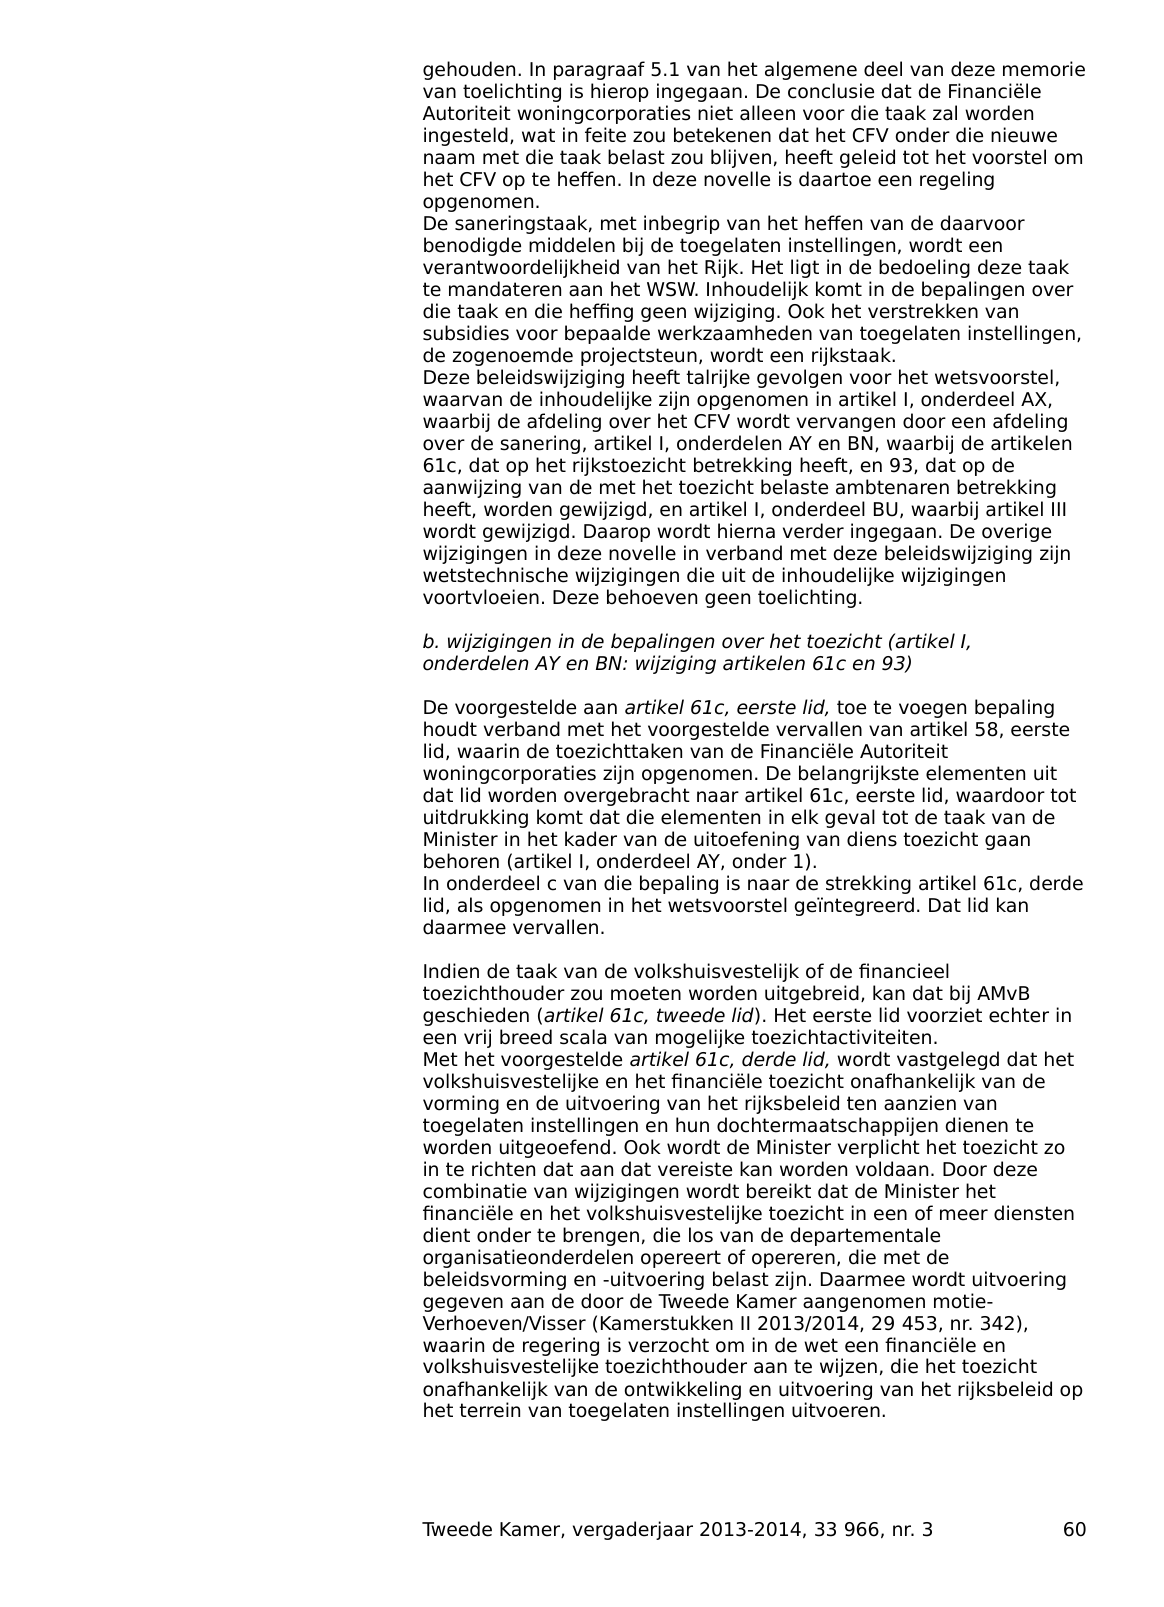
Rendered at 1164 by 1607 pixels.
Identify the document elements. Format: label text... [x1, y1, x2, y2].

text Deze beleidswijziging heeft talrijke gevolgen voor het wetsvoorstel, waarvan de inhoudelijke zijn opgenomen in artikel I, onderdeel AX, waarbij de afdeling over het CFV wordt vervangen door een afdeling over de sanering, artikel I, onderdelen AY en BN, waarbij de artikelen 61c, dat op het rijkstoezicht betrekking heeft, en 93, dat op de aanwijzing van de met het toezicht belaste ambtenaren betrekking heeft, worden gewijzigd, en artikel I, onderdeel BU, waarbij artikel III wordt gewijzigd. Daarop wordt hierna verder ingegaan. De overige wijzigingen in deze novelle in verband met deze beleidswijziging zijn wetstechnische wijzigingen die uit de inhoudelijke wijzigingen voortvloeien. Deze behoeven geen toelichting. [422, 367, 1087, 608]
text Met het voorgestelde artikel 61c, derde lid, wordt vastgelegd dat het volkshuisvestelijke en het financiële toezicht onafhankelijk van de vorming en de uitvoering van het rijksbeleid ten aanzien van toegelaten instellingen en hun dochtermaatschappijen dienen te worden uitgeoefend. Ook wordt de Minister verplicht het toezicht zo in te richten dat aan dat vereiste kan worden voldaan. Door deze combinatie van wijzigingen wordt bereikt dat de Minister het financiële en het volkshuisvestelijke toezicht in een of meer diensten dient onder te brengen, die los van de departementale organisatieonderdelen opereert of opereren, die met de beleidsvorming en -uitvoering belast zijn. Daarmee wordt uitvoering gegeven aan de door de Tweede Kamer aangenomen motie-Verhoeven/Visser (Kamerstukken II 2013/2014, 29 453, nr. 342), waarin de regering is verzocht om in de wet een financiële en volkshuisvestelijke toezichthouder aan te wijzen, die het toezicht onafhankelijk van de ontwikkeling en uitvoering van het rijksbeleid op het terrein van toegelaten instellingen uitvoeren. [422, 1049, 1087, 1422]
text In onderdeel c van die bepaling is naar de strekking artikel 61c, derde lid, als opgenomen in het wetsvoorstel geïntegreerd. Dat lid kan daarmee vervallen. [422, 873, 1087, 939]
text Indien de taak van de volkshuisvestelijk of de financieel toezichthouder zou moeten worden uitgebreid, kan dat bij AMvB geschieden (artikel 61c, tweede lid). Het eerste lid voorziet echter in een vrij breed scala van mogelijke toezichtactiviteiten. [422, 961, 1087, 1049]
subtitle b. wijzigingen in de bepalingen over het toezicht (artikel I, onderdelen AY en BN: wijziging artikelen 61c en 93) [422, 631, 1087, 675]
text De voorgestelde aan artikel 61c, eerste lid, toe te voegen bepaling houdt verband met het voorgestelde vervallen van artikel 58, eerste lid, waarin de toezichttaken van de Financiële Autoriteit woningcorporaties zijn opgenomen. De belangrijkste elementen uit dat lid worden overgebracht naar artikel 61c, eerste lid, waardoor tot uitdrukking komt dat die elementen in elk geval tot de taak van de Minister in het kader van de uitoefening van diens toezicht gaan behoren (artikel I, onderdeel AY, onder 1). [422, 697, 1087, 873]
text gehouden. In paragraaf 5.1 van het algemene deel van deze memorie van toelichting is hierop ingegaan. De conclusie dat de Financiële Autoriteit woningcorporaties niet alleen voor die taak zal worden ingesteld, wat in feite zou betekenen dat het CFV onder die nieuwe naam met die taak belast zou blijven, heeft geleid tot het voorstel om het CFV op te heffen. In deze novelle is daartoe een regeling opgenomen. [422, 59, 1087, 213]
text De saneringstaak, met inbegrip van het heffen van de daarvoor benodigde middelen bij de toegelaten instellingen, wordt een verantwoordelijkheid van het Rijk. Het ligt in de bedoeling deze taak te mandateren aan het WSW. Inhoudelijk komt in de bepalingen over die taak en die heffing geen wijziging. Ook het verstrekken van subsidies voor bepaalde werkzaamheden van toegelaten instellingen, de zogenoemde projectsteun, wordt een rijkstaak. [422, 213, 1087, 367]
